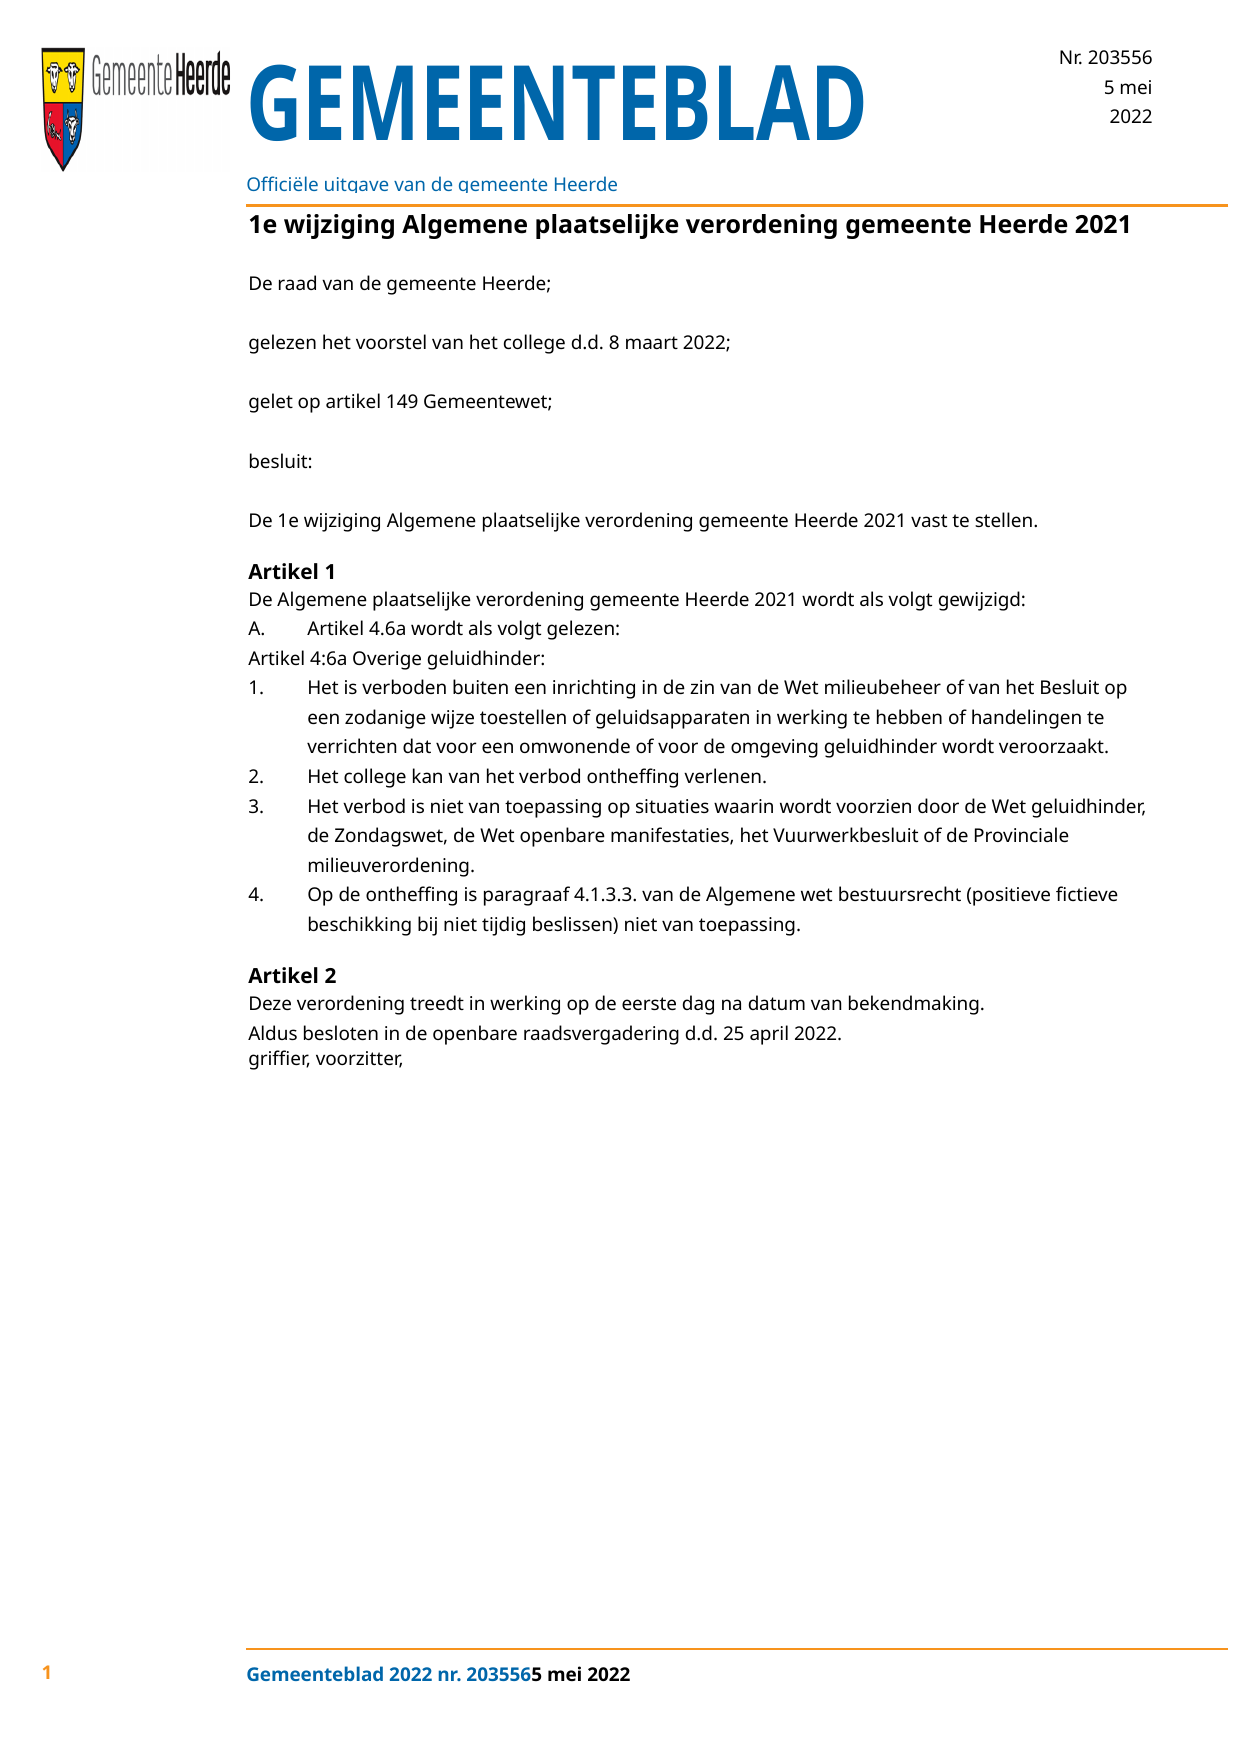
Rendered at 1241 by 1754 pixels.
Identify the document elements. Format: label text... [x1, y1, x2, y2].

text griffier, voorzitter, [248, 1045, 1152, 1071]
list Het verbod is niet van toepassing op situaties waarin wordt voorzien door de Wet geluidhinder, de Zondagswet, de Wet openbare manifestaties, het Vuurwerkbesluit of de Provinciale milieuverordening. [248, 793, 1152, 878]
text besluit: [248, 448, 1152, 473]
list Op de ontheffing is paragraaf 4.1.3.3. van de Algemene wet bestuursrecht (positieve fictieve beschikking bij niet tijdig beslissen) niet van toepassing. [248, 882, 1152, 937]
text Deze verordening treedt in werking op de eerste dag na datum van bekendmaking. [248, 990, 1152, 1016]
list Het college kan van het verbod ontheffing verlenen. [248, 763, 1152, 789]
picture [41, 47, 231, 172]
text Artikel 2 [248, 962, 1152, 990]
text De Algemene plaatselijke verordening gemeente Heerde 2021 wordt als volgt gewijzigd: [248, 586, 1152, 612]
text Artikel 4:6a Overige geluidhinder: [248, 645, 1152, 671]
text De 1e wijziging Algemene plaatselijke verordening gemeente Heerde 2021 vast te stellen. [248, 507, 1152, 533]
text 1e wijziging Algemene plaatselijke verordening gemeente Heerde 2021 [248, 207, 1152, 241]
text Artikel 1 [248, 557, 1152, 586]
list Het is verboden buiten een inrichting in de zin van de Wet milieubeheer of van het Besluit op een zodanige wijze toestellen of geluidsapparaten in werking te hebben of handelingen te verrichten dat voor een omwonende of voor de omgeving geluidhinder wordt veroorzaakt. [248, 674, 1152, 759]
list Artikel 4.6a wordt als volgt gelezen: [248, 615, 1152, 641]
text Aldus besloten in de openbare raadsvergadering d.d. 25 april 2022. [248, 1020, 1152, 1045]
text De raad van de gemeente Heerde; [248, 270, 1152, 296]
text gelezen het voorstel van het college d.d. 8 maart 2022; [248, 329, 1152, 355]
text gelet op artikel 149 Gemeentewet; [248, 389, 1152, 414]
